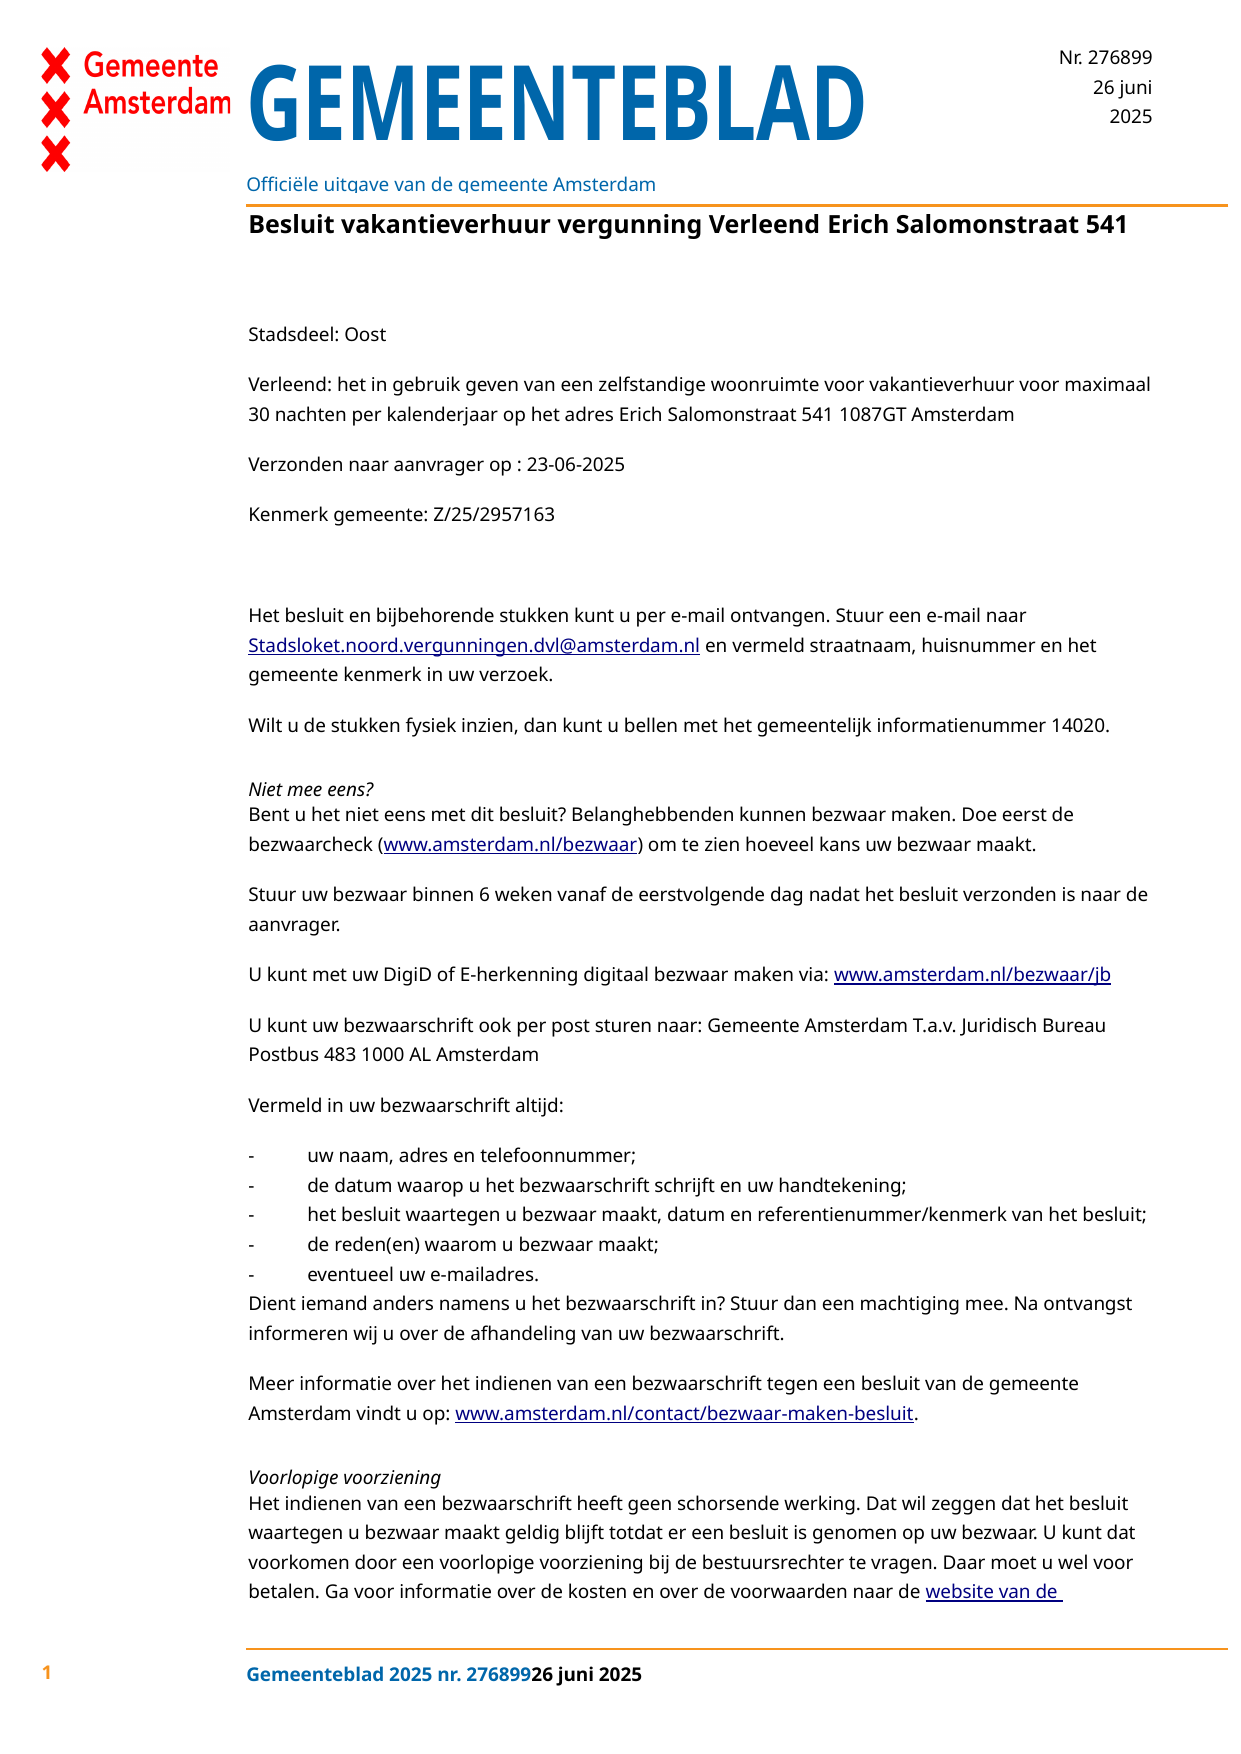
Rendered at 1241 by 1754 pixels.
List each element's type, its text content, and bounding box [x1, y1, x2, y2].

list de reden(en) waarom u bezwaar maakt; [248, 1231, 1152, 1257]
text Het indienen van een bezwaarschrift heeft geen schorsende werking. Dat wil zeggen dat het besluit waartegen u bezwaar maakt geldig blijft totdat er een besluit is genomen op uw bezwaar. U kunt dat voorkomen door een voorlopige voorziening bij de bestuursrechter te vragen. Daar moet u wel voor betalen. Ga voor informatie over de kosten en over de voorwaarden naar de website van de [248, 1490, 1152, 1604]
list uw naam, adres en telefoonnummer; [248, 1142, 1152, 1168]
list de datum waarop u het bezwaarschrift schrijft en uw handtekening; [248, 1172, 1152, 1198]
text Stadsdeel: Oost [248, 321, 1152, 346]
text Niet mee eens? [248, 776, 1152, 802]
text Besluit vakantieverhuur vergunning Verleend Erich Salomonstraat 541 [248, 207, 1152, 241]
picture [41, 47, 231, 172]
text Bent u het niet eens met dit besluit? Belanghebbenden kunnen bezwaar maken. Doe eerst de bezwaarcheck (www.amsterdam.nl/bezwaar) om te zien hoeveel kans uw bezwaar maakt. [248, 802, 1152, 857]
list eventueel uw e-mailadres. [248, 1261, 1152, 1287]
text Stuur uw bezwaar binnen 6 weken vanaf de eerstvolgende dag nadat het besluit verzonden is naar de aanvrager. [248, 882, 1152, 937]
text Dient iemand anders namens u het bezwaarschrift in? Stuur dan een machtiging mee. Na ontvangst informeren wij u over de afhandeling van uw bezwaarschrift. [248, 1290, 1152, 1346]
text Voorlopige voorziening [248, 1464, 1152, 1490]
text Wilt u de stukken fysiek inzien, dan kunt u bellen met het gemeentelijk informatienummer 14020. [248, 712, 1152, 738]
text Verzonden naar aanvrager op : 23-06-2025 [248, 451, 1152, 477]
text Kenmerk gemeente: Z/25/2957163 [248, 502, 1152, 527]
text U kunt uw bezwaarschrift ook per post sturen naar: Gemeente Amsterdam T.a.v. Juridisch Bureau Postbus 483 1000 AL Amsterdam [248, 1012, 1152, 1067]
text U kunt met uw DigiD of E-herkenning digitaal bezwaar maken via: www.amsterdam.nl/bezwaar/jb [248, 962, 1152, 987]
text Verleend: het in gebruik geven van een zelfstandige woonruimte voor vakantieverhuur voor maximaal 30 nachten per kalenderjaar op het adres Erich Salomonstraat 541 1087GT Amsterdam [248, 371, 1152, 426]
text Meer informatie over het indienen van een bezwaarschrift tegen een besluit van de gemeente Amsterdam vindt u op: www.amsterdam.nl/contact/bezwaar-maken-besluit. [248, 1370, 1152, 1426]
list het besluit waartegen u bezwaar maakt, datum en referentienummer/kenmerk van het besluit; [248, 1202, 1152, 1227]
text Vermeld in uw bezwaarschrift altijd: [248, 1092, 1152, 1118]
text Het besluit en bijbehorende stukken kunt u per e-mail ontvangen. Stuur een e-mail naar Stadsloket.noord.vergunningen.dvl@amsterdam.nl en vermeld straatnaam, huisnummer en het gemeente kenmerk in uw verzoek. [248, 602, 1152, 687]
